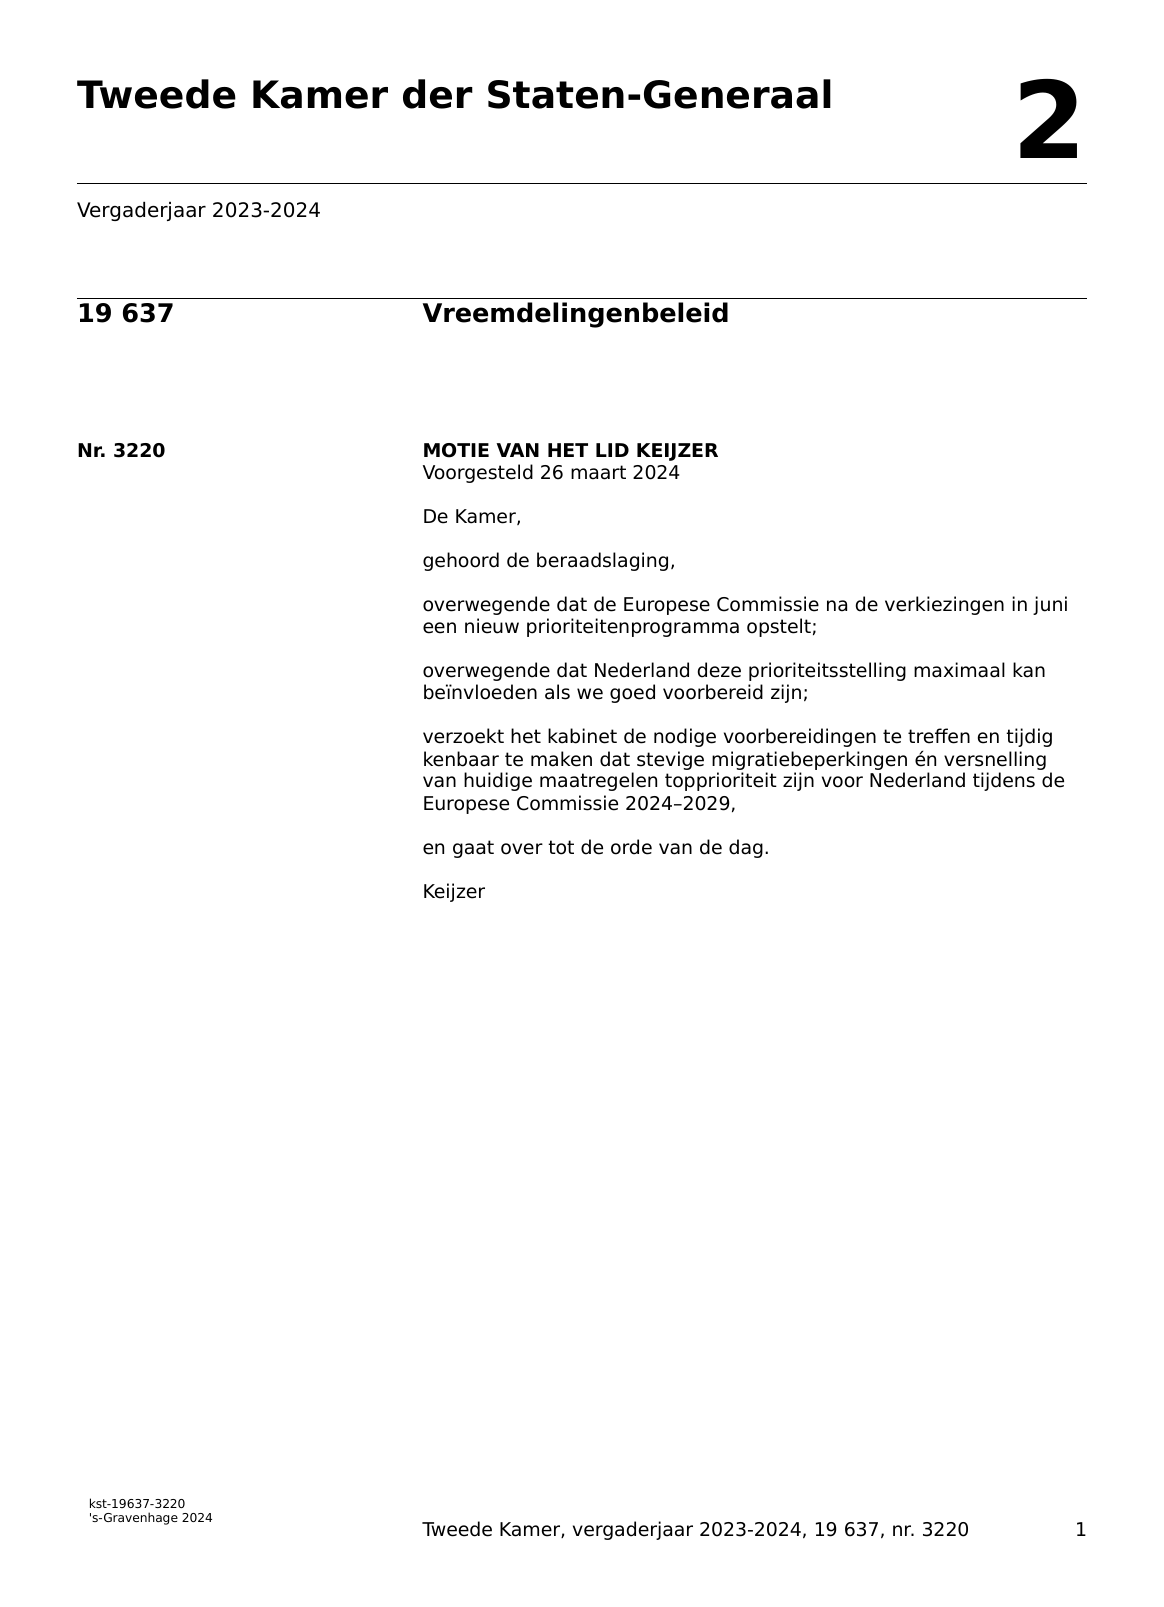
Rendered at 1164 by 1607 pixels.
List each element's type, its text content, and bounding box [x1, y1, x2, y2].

table_header Tweede Kamer der Staten-Generaal [77, 59, 886, 183]
table_header 2 [886, 59, 1087, 183]
text overwegende dat de Europese Commissie na de verkiezingen in juni een nieuw prioriteitenprogramma opstelt; [422, 594, 1087, 638]
text Keijzer [422, 881, 1087, 903]
text verzoekt het kabinet de nodige voorbereidingen te treffen en tijdig kenbaar te maken dat stevige migratiebeperkingen én versnelling van huidige maatregelen topprioriteit zijn voor Nederland tijdens de Europese Commissie 2024–2029, [422, 726, 1087, 814]
text De Kamer, [422, 506, 1087, 528]
text overwegende dat Nederland deze prioriteitsstelling maximaal kan beïnvloeden als we goed voorbereid zijn; [422, 660, 1087, 704]
text 's-Gravenhage 2024 [88, 1511, 323, 1525]
text kst-19637-3220 [88, 1497, 323, 1511]
text en gaat over tot de orde van de dag. [422, 837, 1087, 858]
text Voorgesteld 26 maart 2024 [422, 462, 1087, 484]
subtitle Nr. 3220 MOTIE VAN HET LID KEIJZER [77, 440, 1087, 462]
table_cell Vergaderjaar 2023-2024 [77, 184, 1087, 298]
subtitle 19 637 Vreemdelingenbeleid [77, 299, 1087, 329]
text gehoord de beraadslaging, [422, 550, 1087, 572]
